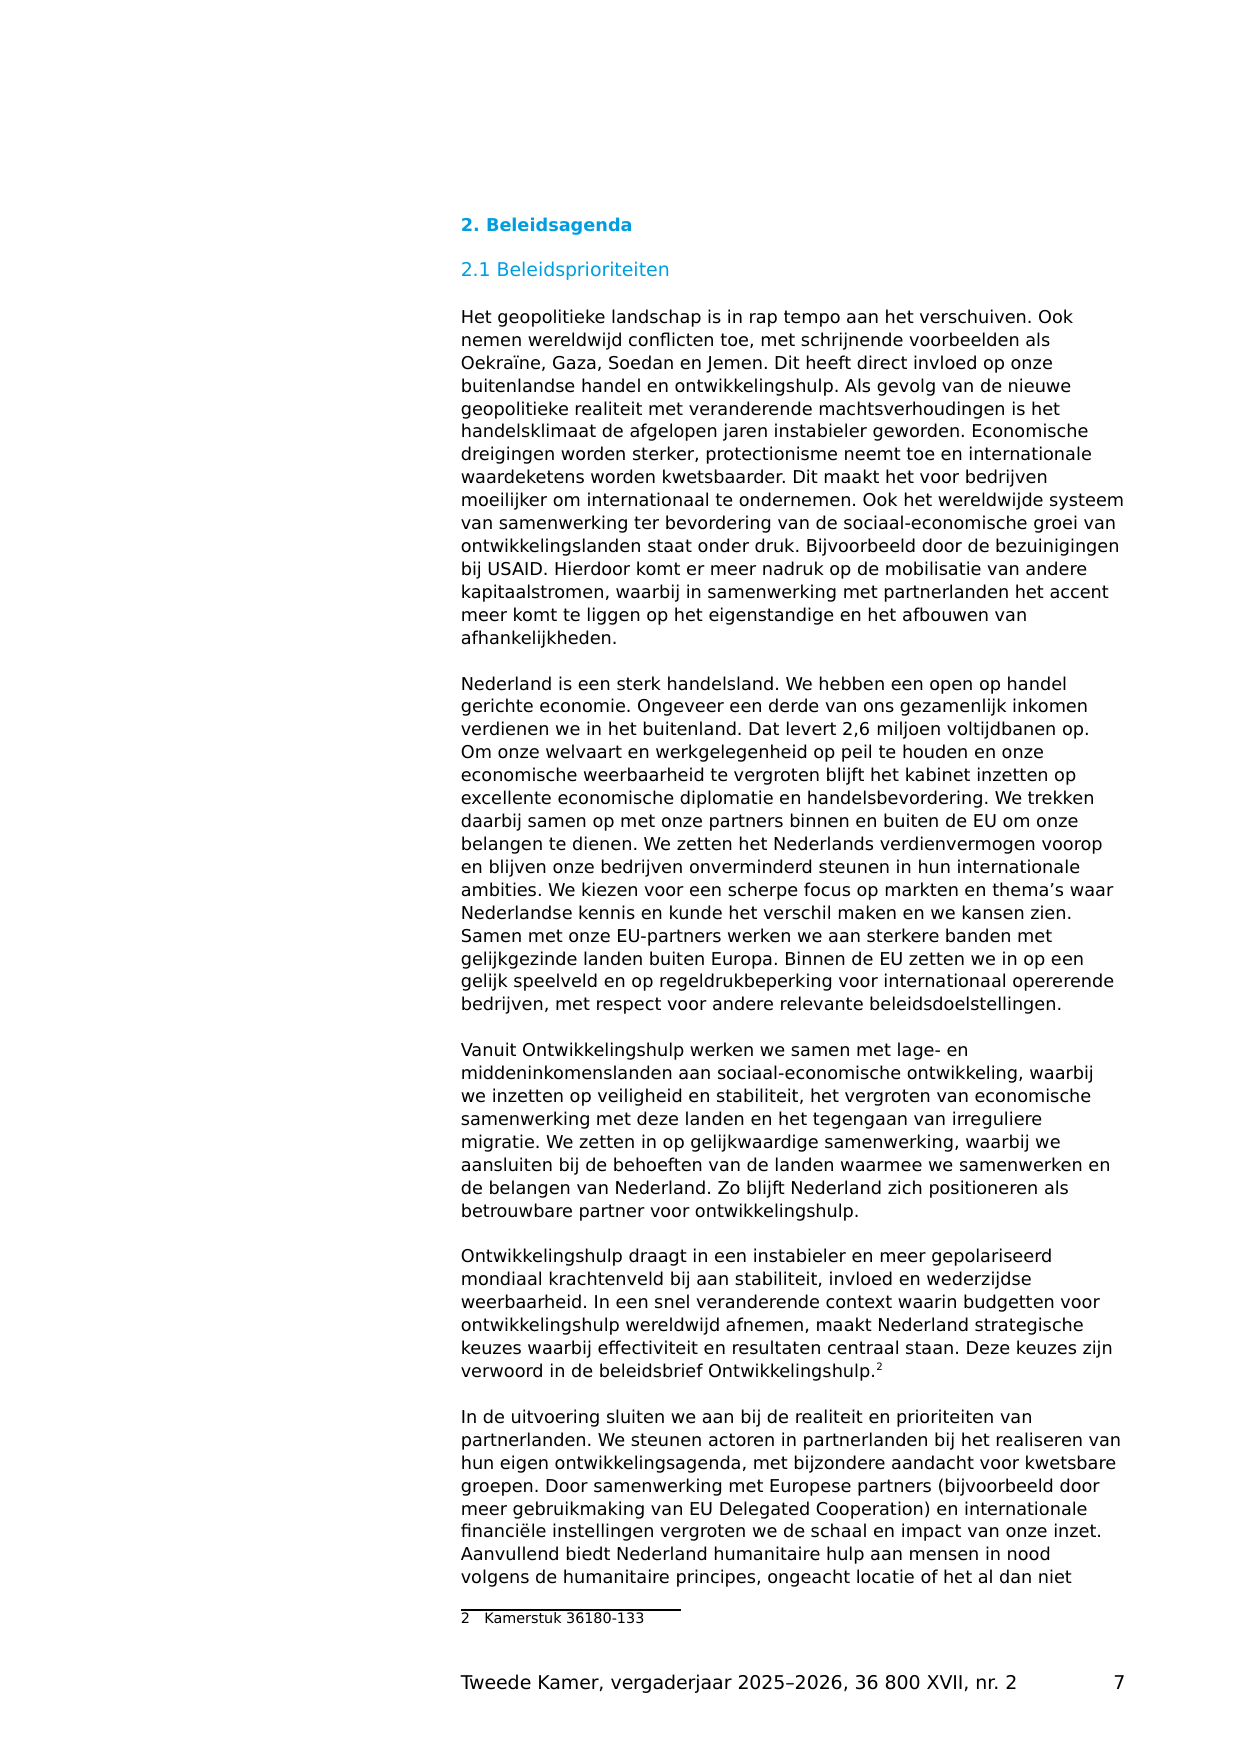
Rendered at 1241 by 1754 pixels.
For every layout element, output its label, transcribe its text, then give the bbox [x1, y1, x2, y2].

text Vanuit Ontwikkelingshulp werken we samen met lage- en middeninkomenslanden aan sociaal-economische ontwikkeling, waarbij we inzetten op veiligheid en stabiliteit, het vergroten van economische samenwerking met deze landen en het tegengaan van irreguliere migratie. We zetten in op gelijkwaardige samenwerking, waarbij we aansluiten bij de behoeften van de landen waarmee we samenwerken en de belangen van Nederland. Zo blijft Nederland zich positioneren als betrouwbare partner voor ontwikkelingshulp. [461, 1038, 1125, 1222]
text In de uitvoering sluiten we aan bij de realiteit en prioriteiten van partnerlanden. We steunen actoren in partnerlanden bij het realiseren van hun eigen ontwikkelingsagenda, met bijzondere aandacht voor kwetsbare groepen. Door samenwerking met Europese partners (bijvoorbeeld door meer gebruikmaking van EU Delegated Cooperation) en internationale financiële instellingen vergroten we de schaal en impact van onze inzet. Aanvullend biedt Nederland humanitaire hulp aan mensen in nood volgens de humanitaire principes, ongeacht locatie of het al dan niet [461, 1405, 1125, 1588]
title 2. Beleidsagenda [461, 213, 1125, 236]
text Ontwikkelingshulp draagt in een instabieler en meer gepolariseerd mondiaal krachtenveld bij aan stabiliteit, invloed en wederzijdse weerbaarheid. In een snel veranderende context waarin budgetten voor ontwikkelingshulp wereldwijd afnemen, maakt Nederland strategische keuzes waarbij effectiviteit en resultaten centraal staan. Deze keuzes zijn verwoord in de beleidsbrief Ontwikkelingshulp. [461, 1244, 1125, 1382]
title 2.1 Beleidsprioriteiten [461, 259, 1125, 281]
text Het geopolitieke landschap is in rap tempo aan het verschuiven. Ook nemen wereldwijd conflicten toe, met schrijnende voorbeelden als Oekraïne, Gaza, Soedan en Jemen. Dit heeft direct invloed op onze buitenlandse handel en ontwikkelingshulp. Als gevolg van de nieuwe geopolitieke realiteit met veranderende machtsverhoudingen is het handelsklimaat de afgelopen jaren instabieler geworden. Economische dreigingen worden sterker, protectionisme neemt toe en internationale waardeketens worden kwetsbaarder. Dit maakt het voor bedrijven moeilijker om internationaal te ondernemen. Ook het wereldwijde systeem van samenwerking ter bevordering van de sociaal-economische groei van ontwikkelingslanden staat onder druk. Bijvoorbeeld door de bezuinigingen bij USAID. Hierdoor komt er meer nadruk op de mobilisatie van andere kapitaalstromen, waarbij in samenwerking met partnerlanden het accent meer komt te liggen op het eigenstandige en het afbouwen van afhankelijkheden. [461, 305, 1125, 649]
text Nederland is een sterk handelsland. We hebben een open op handel gerichte economie. Ongeveer een derde van ons gezamenlijk inkomen verdienen we in het buitenland. Dat levert 2,6 miljoen voltijdbanen op. Om onze welvaart en werkgelegenheid op peil te houden en onze economische weerbaarheid te vergroten blijft het kabinet inzetten op excellente economische diplomatie en handelsbevordering. We trekken daarbij samen op met onze partners binnen en buiten de EU om onze belangen te dienen. We zetten het Nederlands verdienvermogen voorop en blijven onze bedrijven onverminderd steunen in hun internationale ambities. We kiezen voor een scherpe focus op markten en thema’s waar Nederlandse kennis en kunde het verschil maken en we kansen zien. Samen met onze EU-partners werken we aan sterkere banden met gelijkgezinde landen buiten Europa. Binnen de EU zetten we in op een gelijk speelveld en op regeldrukbeperking voor internationaal opererende bedrijven, met respect voor andere relevante beleidsdoelstellingen. [461, 672, 1125, 1015]
text __Kamerstuk 36180-133 [461, 1610, 1125, 1627]
